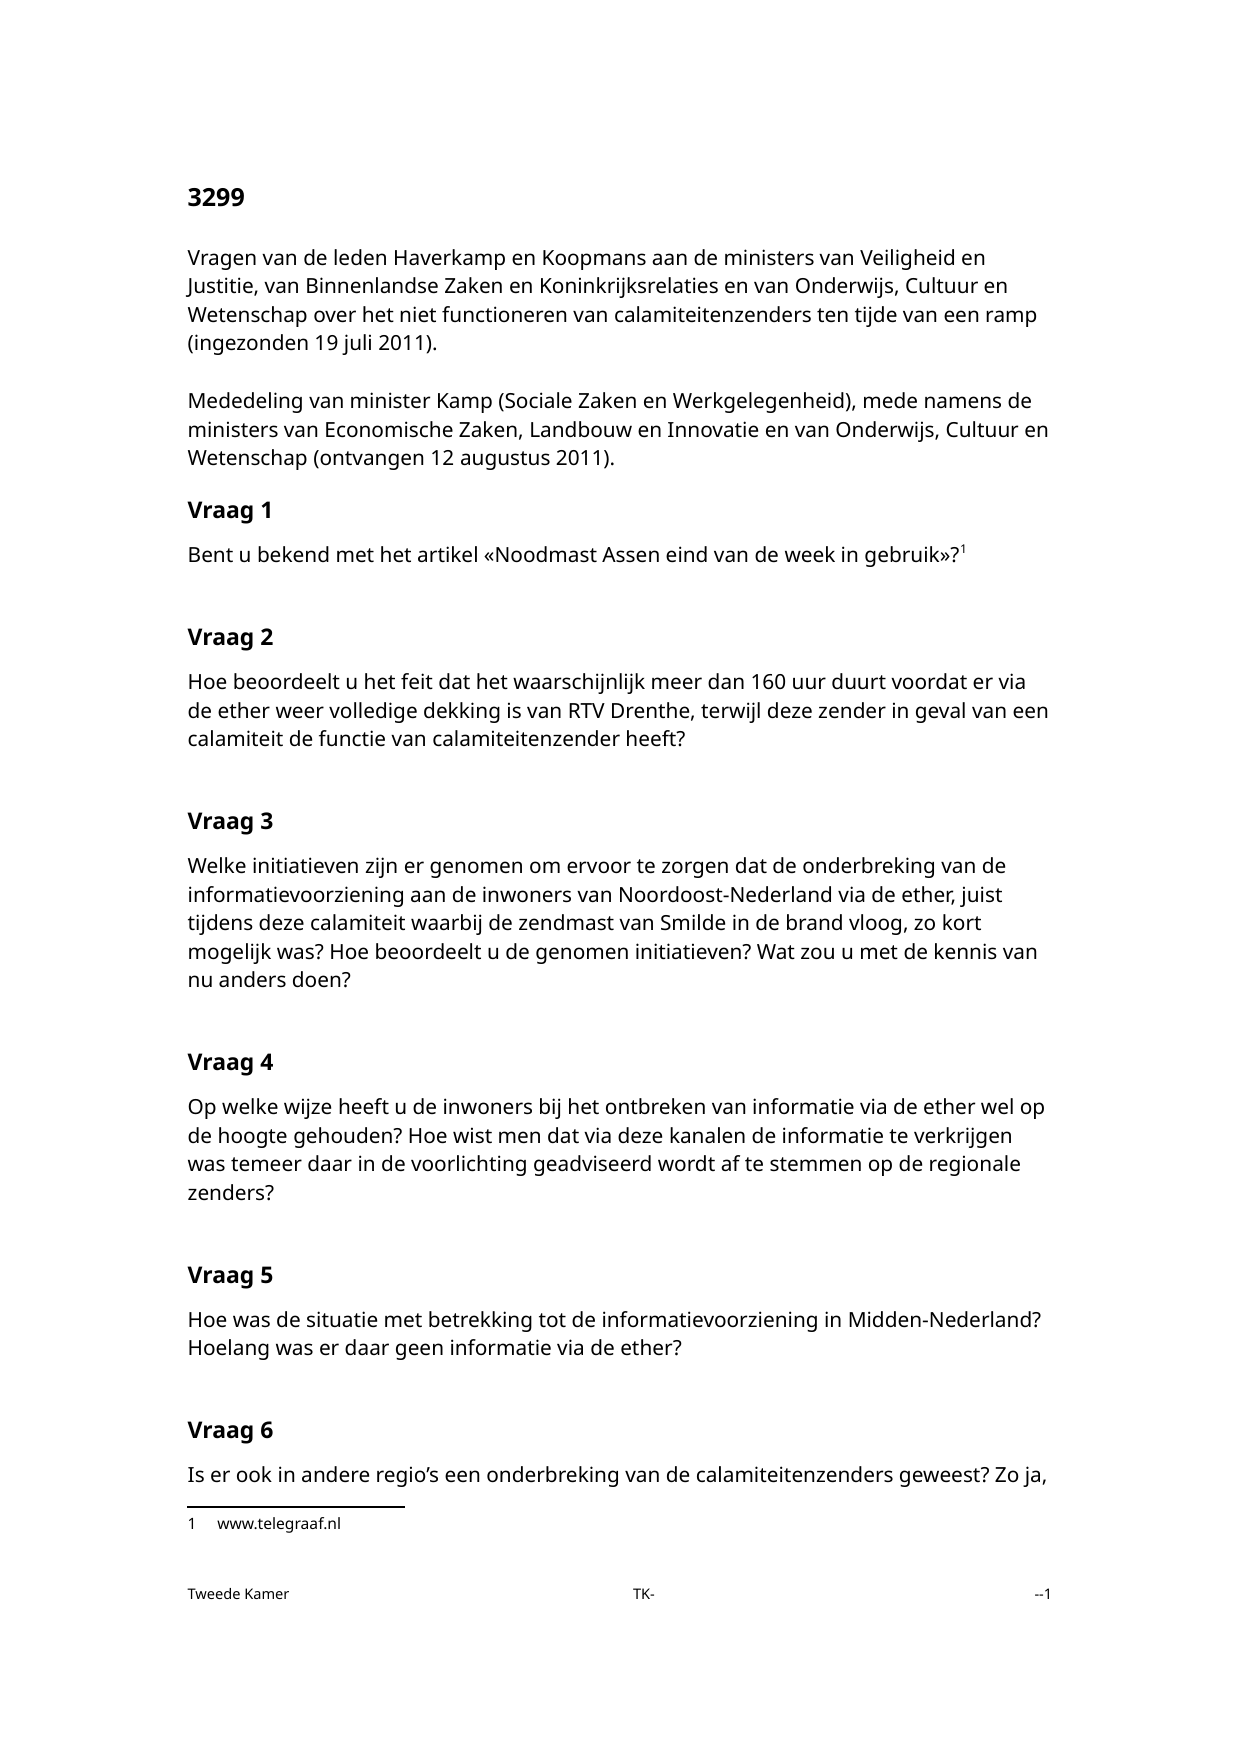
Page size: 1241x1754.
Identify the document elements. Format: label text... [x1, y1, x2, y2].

subtitle Vraag 1 [187, 494, 1053, 525]
text Hoe was de situatie met betrekking tot de informatievoorziening in Midden-Nederland? Hoelang was er daar geen informatie via de ether? [187, 1305, 1053, 1362]
subtitle Vraag 2 [187, 621, 1053, 652]
text Vragen van de leden Haverkamp en Koopmans aan de ministers van Veiligheid en Justitie, van Binnenlandse Zaken en Koninkrijksrelaties en van Onderwijs, Cultuur en Wetenschap over het niet functioneren van calamiteitenzenders ten tijde van een ramp (ingezonden 19 juli 2011). [187, 243, 1053, 357]
text Op welke wijze heeft u de inwoners bij het ontbreken van informatie via de ether wel op de hoogte gehouden? Hoe wist men dat via deze kanalen de informatie te verkrijgen was temeer daar in de voorlichting geadviseerd wordt af te stemmen op de regionale zenders? [187, 1092, 1053, 1206]
subtitle Vraag 4 [187, 1046, 1053, 1077]
text www.telegraaf.nl [187, 1506, 1053, 1534]
text Mededeling van minister Kamp (Sociale Zaken en Werkgelegenheid), mede namens de ministers van Economische Zaken, Landbouw en Innovatie en van Onderwijs, Cultuur en Wetenschap (ontvangen 12 augustus 2011). [187, 386, 1053, 472]
text Hoe beoordeelt u het feit dat het waarschijnlijk meer dan 160 uur duurt voordat er via de ether weer volledige dekking is van RTV Drenthe, terwijl deze zender in geval van een calamiteit de functie van calamiteitenzender heeft? [187, 667, 1053, 753]
text Is er ook in andere regio’s een onderbreking van de calamiteitenzenders geweest? Zo ja, [187, 1461, 1053, 1489]
subtitle Vraag 5 [187, 1259, 1053, 1290]
subtitle Vraag 3 [187, 805, 1053, 837]
text Bent u bekend met het artikel «Noodmast Assen eind van de week in gebruik»? [187, 540, 1053, 569]
text 3299 [187, 179, 1053, 213]
subtitle Vraag 6 [187, 1414, 1053, 1446]
text Welke initiatieven zijn er genomen om ervoor te zorgen dat de onderbreking van de informatievoorziening aan de inwoners van Noordoost-Nederland via de ether, juist tijdens deze calamiteit waarbij de zendmast van Smilde in de brand vloog, zo kort mogelijk was? Hoe beoordeelt u de genomen initiatieven? Wat zou u met de kennis van nu anders doen? [187, 852, 1053, 994]
